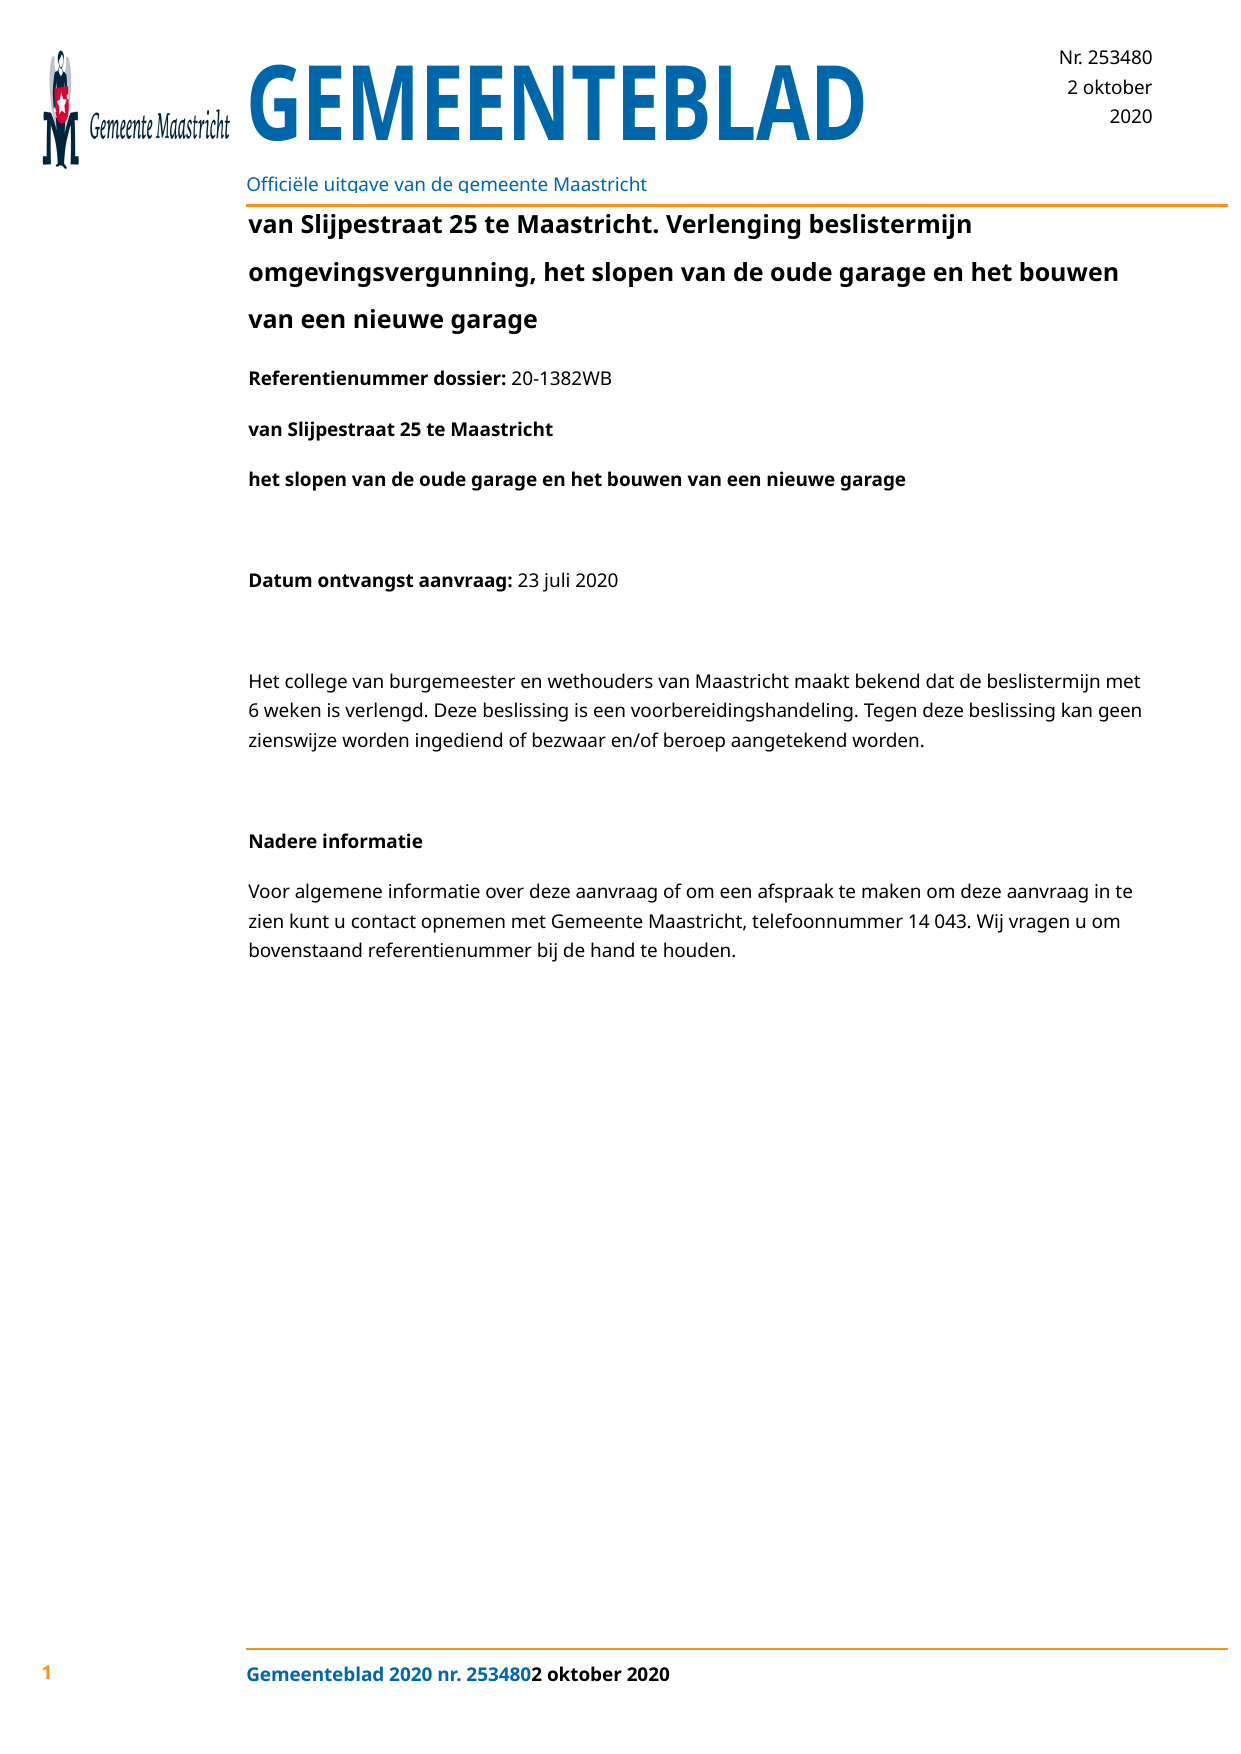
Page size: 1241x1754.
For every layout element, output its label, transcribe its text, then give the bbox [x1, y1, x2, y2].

text van Slijpestraat 25 te Maastricht. Verlenging beslistermijn omgevingsvergunning, het slopen van de oude garage en het bouwen van een nieuwe garage [248, 207, 1152, 336]
text Datum ontvangst aanvraag: 23 juli 2020 [248, 567, 1152, 593]
text Voor algemene informatie over deze aanvraag of om een afspraak te maken om deze aanvraag in te zien kunt u contact opnemen met Gemeente Maastricht, telefoonnummer 14 043. Wij vragen u om bovenstaand referentienummer bij de hand te houden. [248, 878, 1152, 963]
text Het college van burgemeester en wethouders van Maastricht maakt bekend dat de beslistermijn met 6 weken is verlengd. Deze beslissing is een voorbereidingshandeling. Tegen deze beslissing kan geen zienswijze worden ingediend of bezwaar en/of beroep aangetekend worden. [248, 668, 1152, 753]
picture [41, 47, 231, 172]
text het slopen van de oude garage en het bouwen van een nieuwe garage [248, 466, 1152, 492]
text Referentienummer dossier: 20-1382WB [248, 366, 1152, 391]
text van Slijpestraat 25 te Maastricht [248, 416, 1152, 442]
text Nadere informatie [248, 828, 1152, 854]
